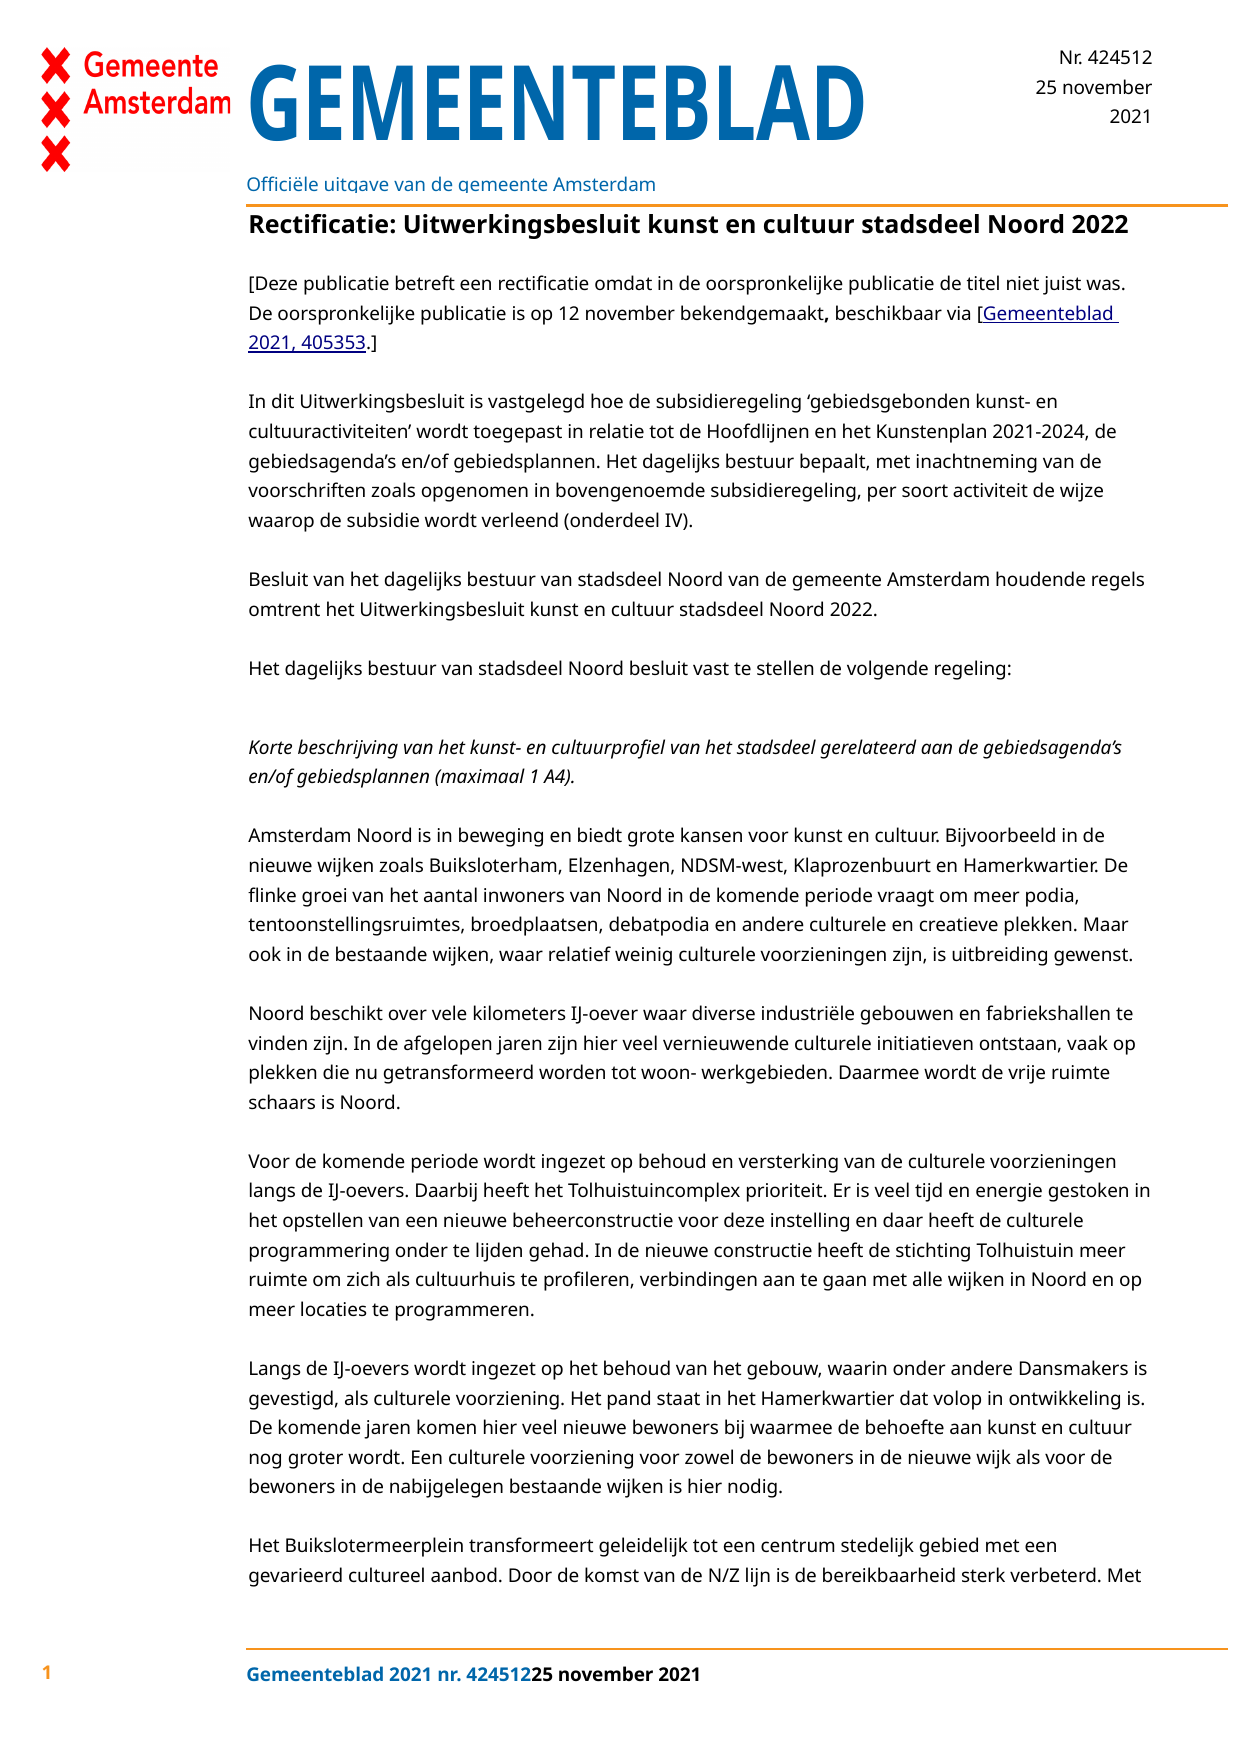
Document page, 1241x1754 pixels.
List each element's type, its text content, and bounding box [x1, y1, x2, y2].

text Het dagelijks bestuur van stadsdeel Noord besluit vast te stellen de volgende regeling: [248, 655, 1152, 681]
text In dit Uitwerkingsbesluit is vastgelegd hoe de subsidieregeling ‘gebiedsgebonden kunst- en cultuuractiviteiten’ wordt toegepast in relatie tot de Hoofdlijnen en het Kunstenplan 2021-2024, de gebiedsagenda’s en/of gebiedsplannen. Het dagelijks bestuur bepaalt, met inachtneming van de voorschriften zoals opgenomen in bovengenoemde subsidieregeling, per soort activiteit de wijze waarop de subsidie wordt verleend (onderdeel IV). [248, 389, 1152, 533]
picture [41, 47, 231, 172]
text Rectificatie: Uitwerkingsbesluit kunst en cultuur stadsdeel Noord 2022 [248, 207, 1152, 241]
text [Deze publicatie betreft een rectificatie omdat in de oorspronkelijke publicatie de titel niet juist was. De oorspronkelijke publicatie is op 12 november bekendgemaakt, beschikbaar via [Gemeenteblad 2021, 405353.] [248, 270, 1152, 355]
table_header Korte beschrijving van het kunst- en cultuurprofiel van het stadsdeel gerelateerd aan de gebiedsagenda’s en/of gebiedsplannen (maximaal 1 A4). Amsterdam Noord is in beweging en biedt grote kansen voor kunst en cultuur. Bijvoorbeeld in de nieuwe wijken zoals Buiksloterham, Elzenhagen, NDSM-west, Klaprozenbuurt en Hamerkwartier. De flinke groei van het aantal inwoners van Noord in de komende periode vraagt om meer podia, tentoonstellingsruimtes, broedplaatsen, debatpodia en andere culturele en creatieve plekken. Maar ook in de bestaande wijken, waar relatief weinig culturele voorzieningen zijn, is uitbreiding gewenst. Noord beschikt over vele kilometers IJ-oever waar diverse industriële gebouwen en fabriekshallen te vinden zijn. In de afgelopen jaren zijn hier veel vernieuwende culturele initiatieven ontstaan, vaak op plekken die nu getransformeerd worden tot woon- werkgebieden. Daarmee wordt de vrije ruimte schaars is Noord. Voor de komende periode wordt ingezet op behoud en versterking van de culturele voorzieningen langs de IJ-oevers. Daarbij heeft het Tolhuistuincomplex prioriteit. Er is veel tijd en energie gestoken in het opstellen van een nieuwe beheerconstructie voor deze instelling en daar heeft de culturele programmering onder te lijden gehad. In de nieuwe constructie heeft de stichting Tolhuistuin meer ruimte om zich als cultuurhuis te profileren, verbindingen aan te gaan met alle wijken in Noord en op meer locaties te programmeren. Langs de IJ-oevers wordt ingezet op het behoud van het gebouw, waarin onder andere Dansmakers is gevestigd, als culturele voorziening. Het pand staat in het Hamerkwartier dat volop in ontwikkeling is. De komende jaren komen hier veel nieuwe bewoners bij waarmee de behoefte aan kunst en cultuur nog groter wordt. Een culturele voorziening voor zowel de bewoners in de nieuwe wijk als voor de bewoners in de nabijgelegen bestaande wijken is hier nodig. Het Buikslotermeerplein transformeert geleidelijk tot een centrum stedelijk gebied met een gevarieerd cultureel aanbod. Door de komst van de N/Z lijn is de bereikbaarheid sterk verbeterd. Met [248, 734, 1152, 1588]
text Besluit van het dagelijks bestuur van stadsdeel Noord van de gemeente Amsterdam houdende regels omtrent het Uitwerkingsbesluit kunst en cultuur stadsdeel Noord 2022. [248, 566, 1152, 621]
